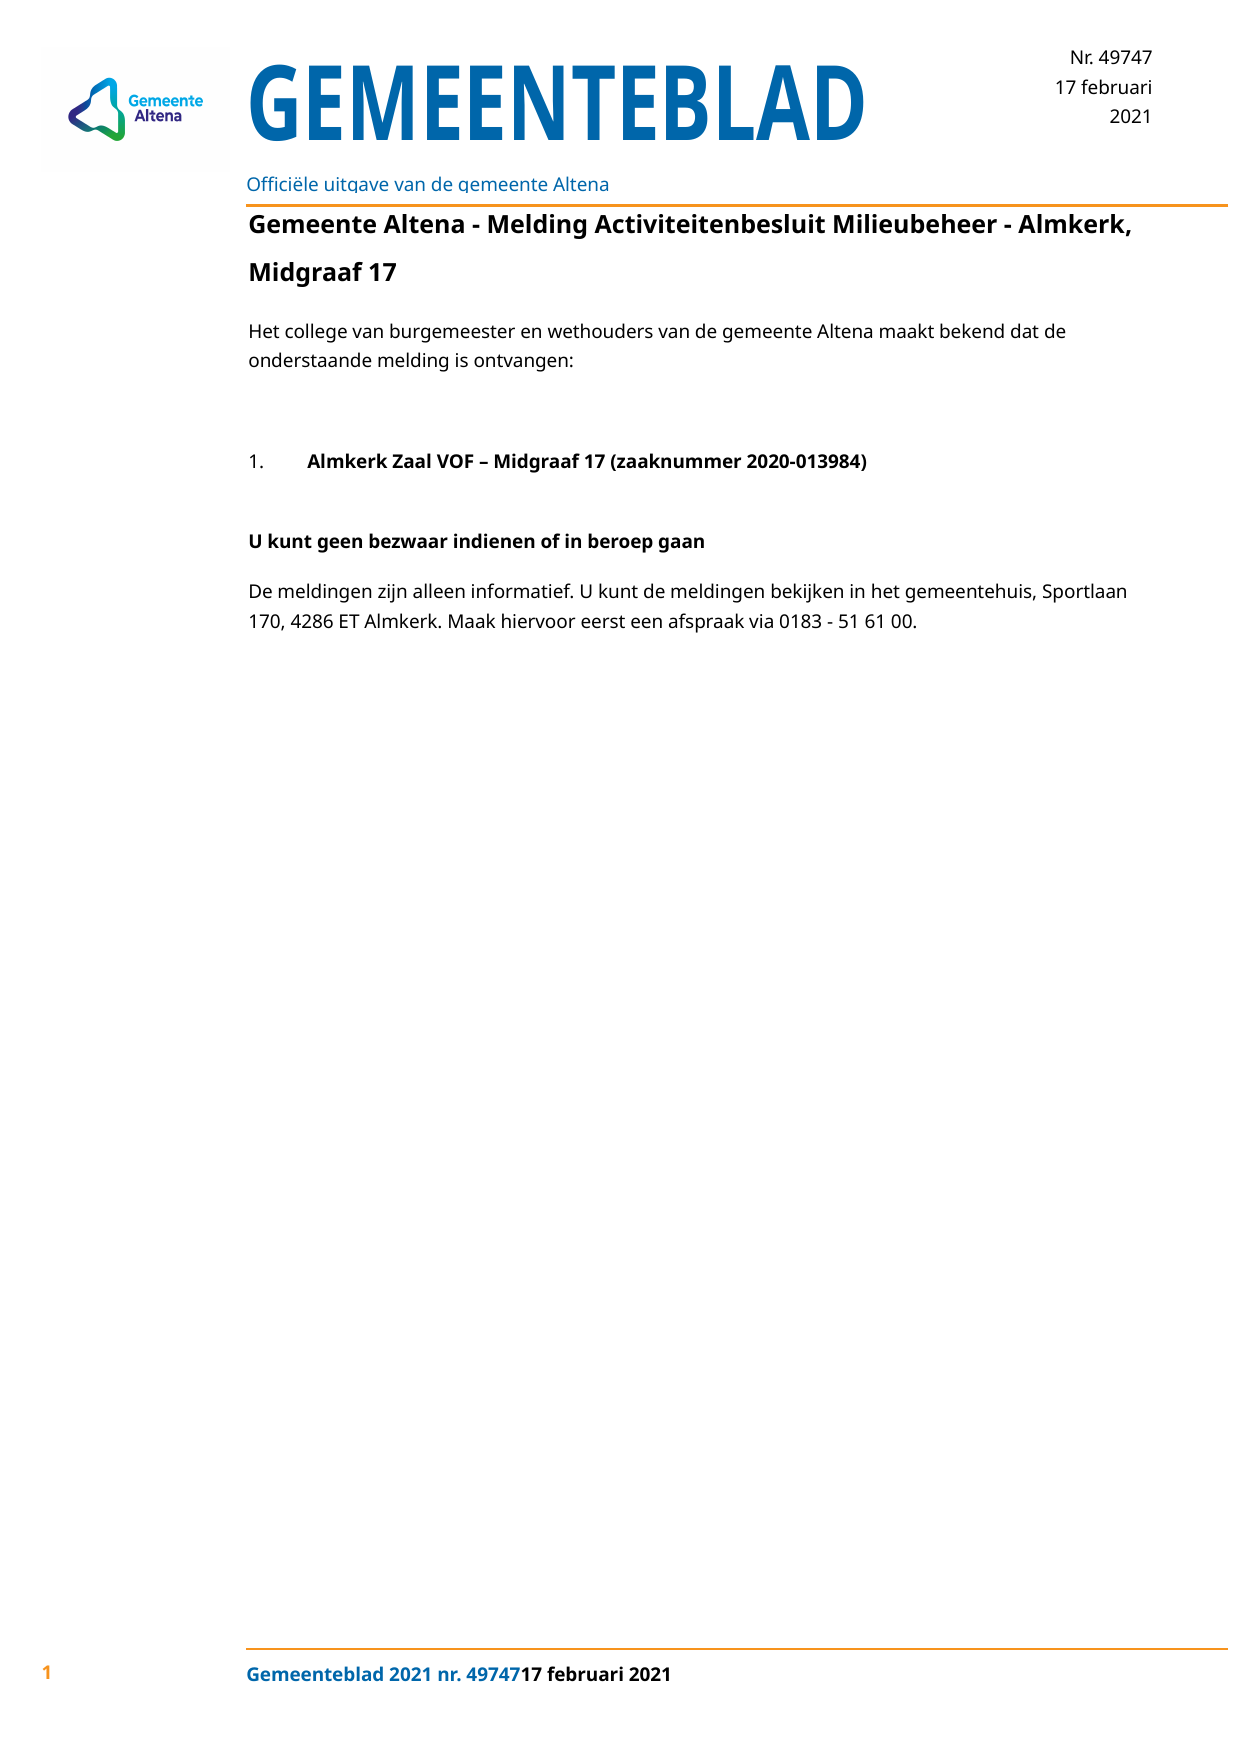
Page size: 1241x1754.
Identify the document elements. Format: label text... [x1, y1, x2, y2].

list Almkerk Zaal VOF – Midgraaf 17 (zaaknummer 2020-013984) [248, 448, 1152, 474]
text De meldingen zijn alleen informatief. U kunt de meldingen bekijken in het gemeentehuis, Sportlaan 170, 4286 ET Almkerk. Maak hiervoor eerst een afspraak via 0183 - 51 61 00. [248, 579, 1152, 634]
text Het college van burgemeester en wethouders van de gemeente Altena maakt bekend dat de onderstaande melding is ontvangen: [248, 318, 1152, 373]
text Gemeente Altena - Melding Activiteitenbesluit Milieubeheer - Almkerk, Midgraaf 17 [248, 207, 1152, 288]
text U kunt geen bezwaar indienen of in beroep gaan [248, 528, 1152, 554]
picture [41, 47, 231, 172]
